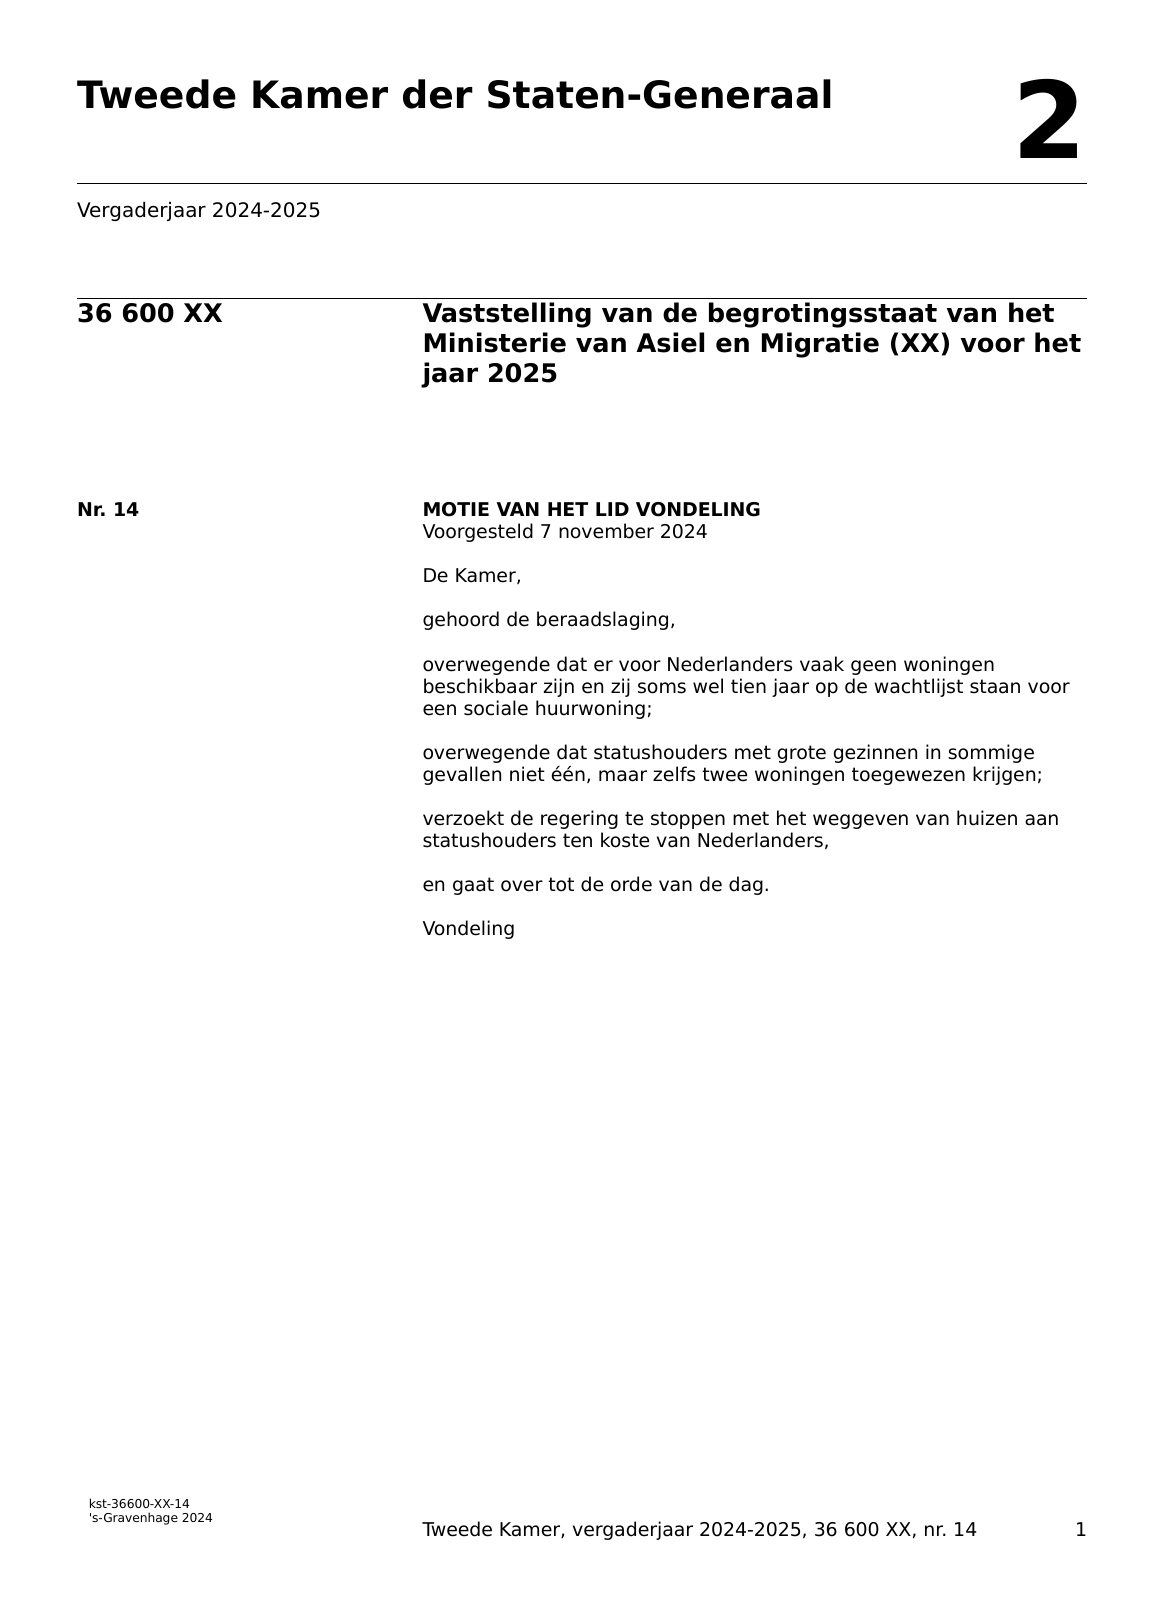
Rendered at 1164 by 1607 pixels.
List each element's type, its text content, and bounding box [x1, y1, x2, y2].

table_cell Vergaderjaar 2024-2025 [77, 184, 1087, 298]
text Voorgesteld 7 november 2024 [422, 521, 1087, 543]
text De Kamer, [422, 565, 1087, 587]
text kst-36600-XX-14 [88, 1497, 323, 1511]
table_header Tweede Kamer der Staten-Generaal [77, 59, 886, 183]
text overwegende dat er voor Nederlanders vaak geen woningen beschikbaar zijn en zij soms wel tien jaar op de wachtlijst staan voor een sociale huurwoning; [422, 653, 1087, 719]
table_header 2 [886, 59, 1087, 183]
subtitle Nr. 14 MOTIE VAN HET LID VONDELING [77, 499, 1087, 521]
text Vondeling [422, 918, 1087, 940]
text overwegende dat statushouders met grote gezinnen in sommige gevallen niet één, maar zelfs twee woningen toegewezen krijgen; [422, 742, 1087, 786]
text en gaat over tot de orde van de dag. [422, 874, 1087, 896]
text verzoekt de regering te stoppen met het weggeven van huizen aan statushouders ten koste van Nederlanders, [422, 808, 1087, 852]
subtitle 36 600 XX Vaststelling van de begrotingsstaat van het Ministerie van Asiel en Migratie (XX) voor het jaar 2025 [77, 299, 1087, 388]
text gehoord de beraadslaging, [422, 609, 1087, 631]
text 's-Gravenhage 2024 [88, 1511, 323, 1525]
